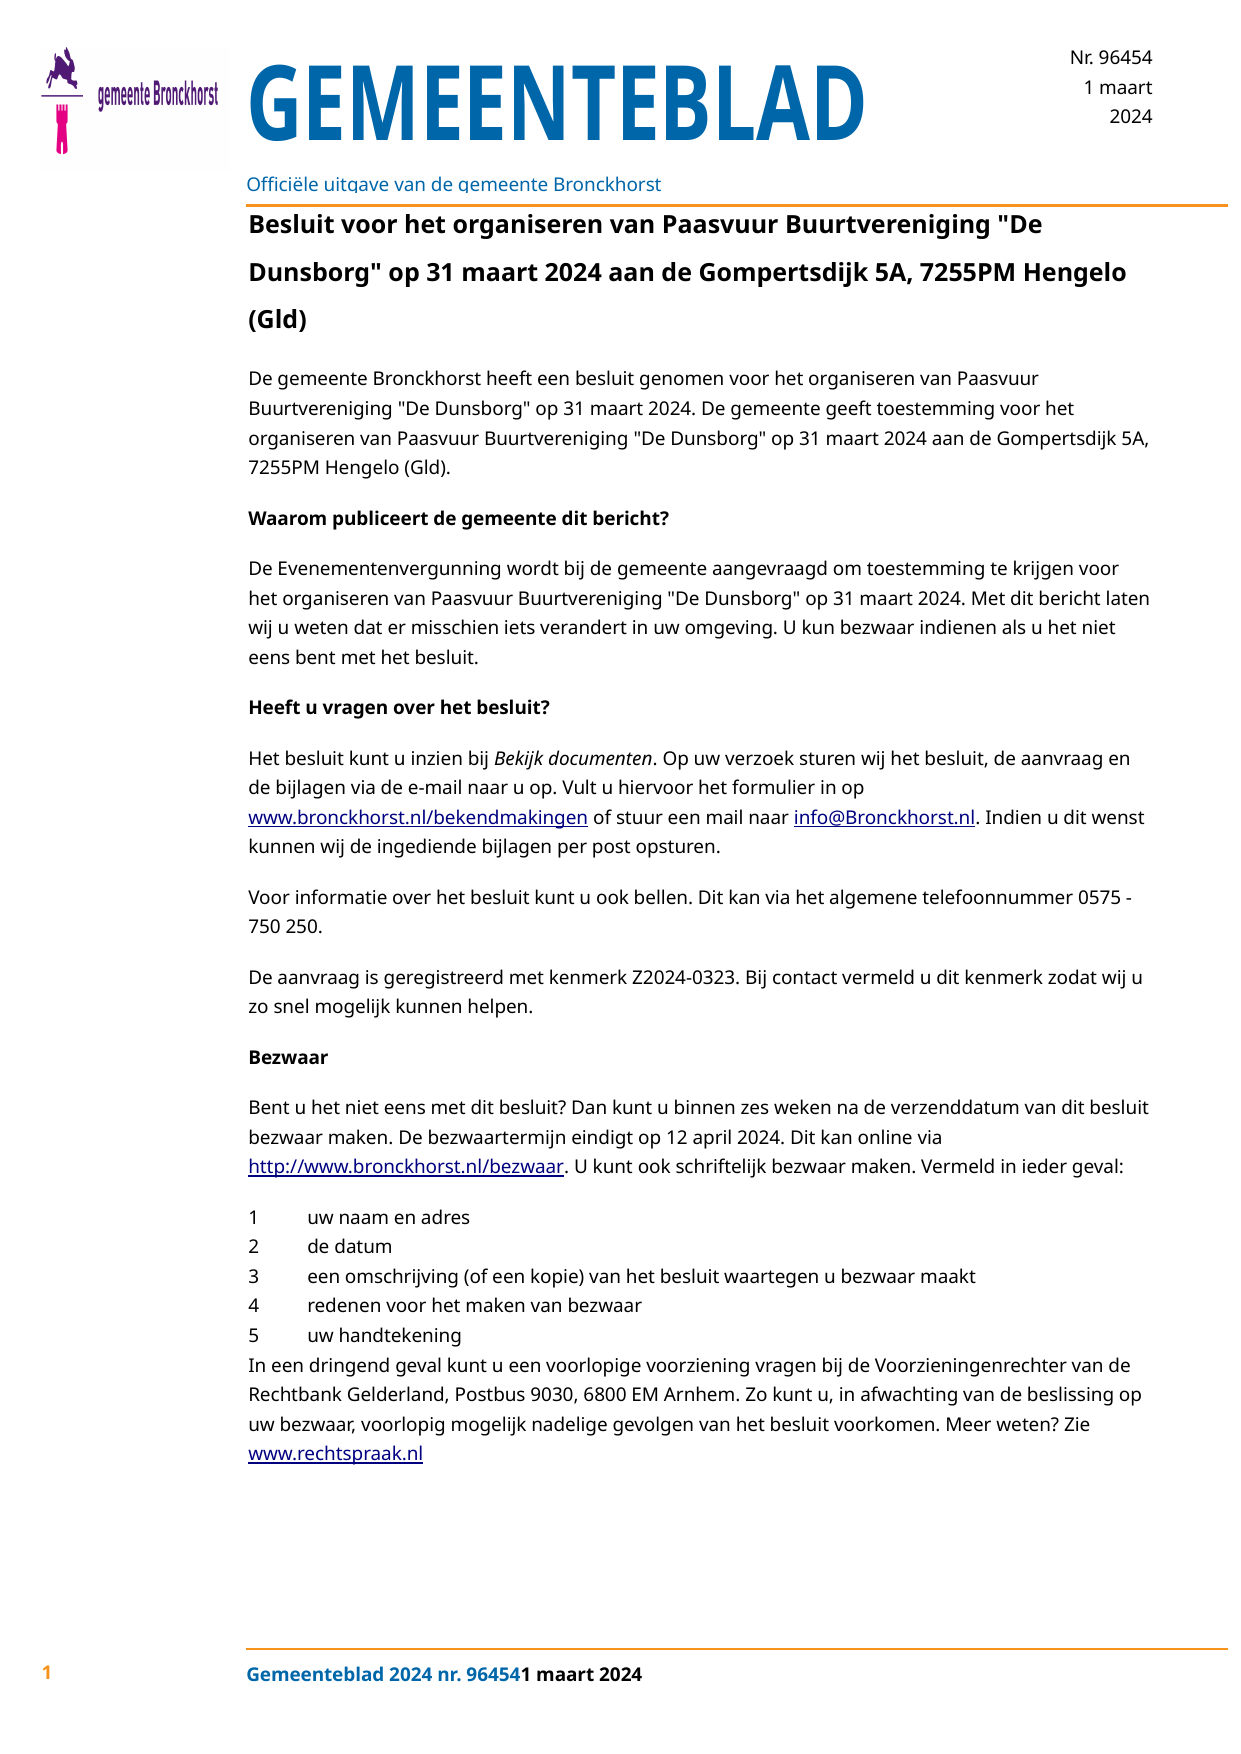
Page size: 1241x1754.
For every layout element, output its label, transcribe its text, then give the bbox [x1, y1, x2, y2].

list een omschrijving (of een kopie) van het besluit waartegen u bezwaar maakt [248, 1263, 1152, 1289]
text De gemeente Bronckhorst heeft een besluit genomen voor het organiseren van Paasvuur Buurtvereniging "De Dunsborg" op 31 maart 2024. De gemeente geeft toestemming voor het organiseren van Paasvuur Buurtvereniging "De Dunsborg" op 31 maart 2024 aan de Gompertsdijk 5A, 7255PM Hengelo (Gld). [248, 366, 1152, 480]
list uw handtekening [248, 1322, 1152, 1348]
text Bezwaar [248, 1044, 1152, 1069]
list uw naam en adres [248, 1204, 1152, 1229]
text In een dringend geval kunt u een voorlopige voorziening vragen bij de Voorzieningenrechter van de Rechtbank Gelderland, Postbus 9030, 6800 EM Arnhem. Zo kunt u, in afwachting van de beslissing op uw bezwaar, voorlopig mogelijk nadelige gevolgen van het besluit voorkomen. Meer weten? Zie www.rechtspraak.nl [248, 1352, 1152, 1466]
text De aanvraag is geregistreerd met kenmerk Z2024-0323. Bij contact vermeld u dit kenmerk zodat wij u zo snel mogelijk kunnen helpen. [248, 964, 1152, 1019]
list de datum [248, 1233, 1152, 1259]
text Voor informatie over het besluit kunt u ook bellen. Dit kan via het algemene telefoonnummer 0575 - 750 250. [248, 884, 1152, 939]
text Waarom publiceert de gemeente dit bericht? [248, 505, 1152, 530]
text Het besluit kunt u inzien bij Bekijk documenten. Op uw verzoek sturen wij het besluit, de aanvraag en de bijlagen via de e-mail naar u op. Vult u hiervoor het formulier in op www.bronckhorst.nl/bekendmakingen of stuur een mail naar info@Bronckhorst.nl. Indien u dit wenst kunnen wij de ingediende bijlagen per post opsturen. [248, 745, 1152, 859]
text De Evenementenvergunning wordt bij de gemeente aangevraagd om toestemming te krijgen voor het organiseren van Paasvuur Buurtvereniging "De Dunsborg" op 31 maart 2024. Met dit bericht laten wij u weten dat er misschien iets verandert in uw omgeving. U kun bezwaar indienen als u het niet eens bent met het besluit. [248, 555, 1152, 669]
text Heeft u vragen over het besluit? [248, 694, 1152, 720]
text Bent u het niet eens met dit besluit? Dan kunt u binnen zes weken na de verzenddatum van dit besluit bezwaar maken. De bezwaartermijn eindigt op 12 april 2024. Dit kan online via http://www.bronckhorst.nl/bezwaar. U kunt ook schriftelijk bezwaar maken. Vermeld in ieder geval: [248, 1094, 1152, 1179]
list redenen voor het maken van bezwaar [248, 1293, 1152, 1318]
text Besluit voor het organiseren van Paasvuur Buurtvereniging "De Dunsborg" op 31 maart 2024 aan de Gompertsdijk 5A, 7255PM Hengelo (Gld) [248, 207, 1152, 336]
picture [41, 47, 231, 172]
